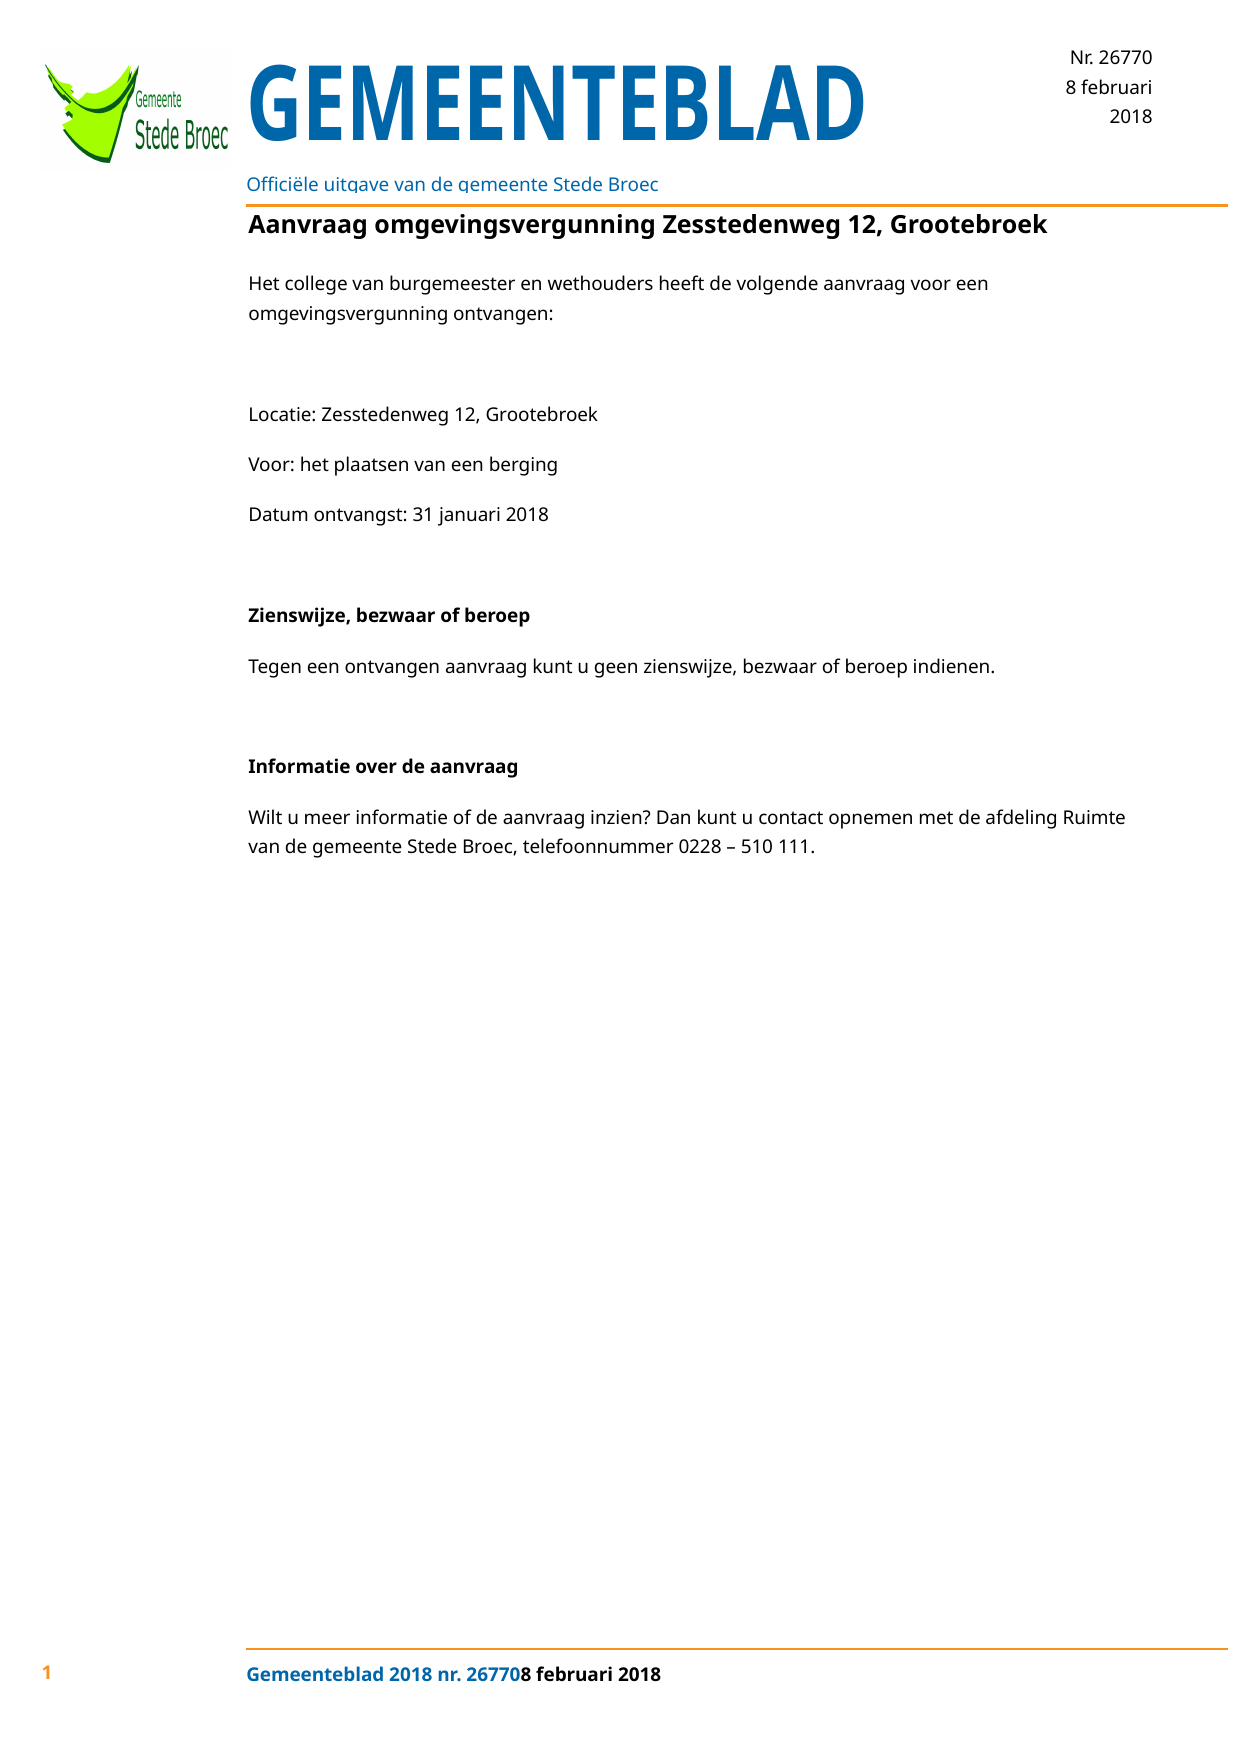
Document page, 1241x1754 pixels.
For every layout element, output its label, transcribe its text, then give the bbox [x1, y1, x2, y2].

text Datum ontvangst: 31 januari 2018 [248, 502, 1152, 527]
text Locatie: Zesstedenweg 12, Grootebroek [248, 401, 1152, 426]
text Voor: het plaatsen van een berging [248, 451, 1152, 477]
text Aanvraag omgevingsvergunning Zesstedenweg 12, Grootebroek [248, 207, 1152, 241]
text Het college van burgemeester en wethouders heeft de volgende aanvraag voor een omgevingsvergunning ontvangen: [248, 270, 1152, 326]
text Zienswijze, bezwaar of beroep [248, 602, 1152, 628]
text Tegen een ontvangen aanvraag kunt u geen zienswijze, bezwaar of beroep indienen. [248, 653, 1152, 678]
text Informatie over de aanvraag [248, 754, 1152, 779]
picture [41, 47, 231, 172]
text Wilt u meer informatie of de aanvraag inzien? Dan kunt u contact opnemen met de afdeling Ruimte van de gemeente Stede Broec, telefoonnummer 0228 – 510 111. [248, 804, 1152, 859]
